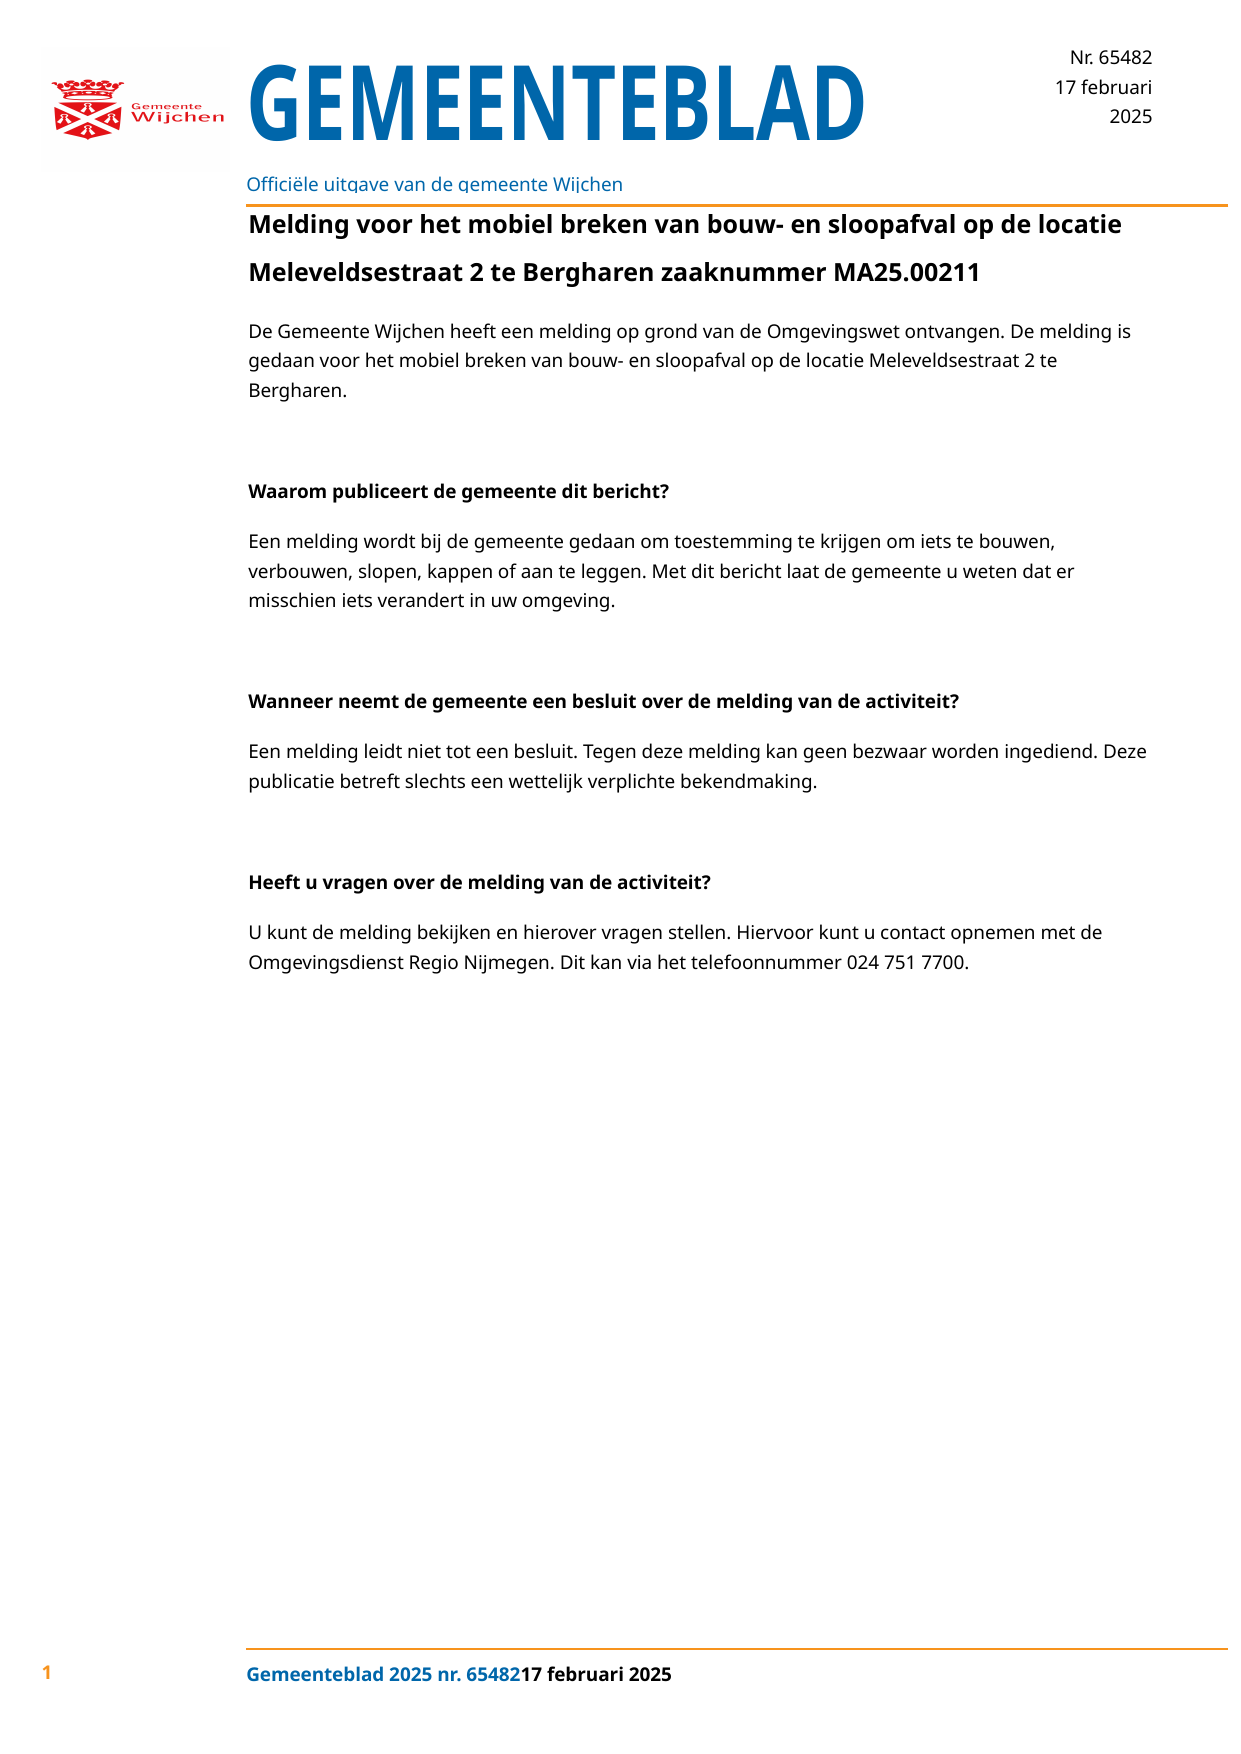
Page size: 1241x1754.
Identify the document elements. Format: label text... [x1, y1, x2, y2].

text Waarom publiceert de gemeente dit bericht? [248, 478, 1152, 504]
text Een melding leidt niet tot een besluit. Tegen deze melding kan geen bezwaar worden ingediend. Deze publicatie betreft slechts een wettelijk verplichte bekendmaking. [248, 739, 1152, 794]
text Melding voor het mobiel breken van bouw- en sloopafval op de locatie Meleveldsestraat 2 te Bergharen zaaknummer MA25.00211 [248, 207, 1152, 288]
text Een melding wordt bij de gemeente gedaan om toestemming te krijgen om iets te bouwen, verbouwen, slopen, kappen of aan te leggen. Met dit bericht laat de gemeente u weten dat er misschien iets verandert in uw omgeving. [248, 528, 1152, 613]
text Wanneer neemt de gemeente een besluit over de melding van de activiteit? [248, 688, 1152, 714]
text U kunt de melding bekijken en hierover vragen stellen. Hiervoor kunt u contact opnemen met de Omgevingsdienst Regio Nijmegen. Dit kan via het telefoonnummer 024 751 7700. [248, 919, 1152, 975]
text Heeft u vragen over de melding van de activiteit? [248, 869, 1152, 895]
picture [41, 47, 231, 172]
text De Gemeente Wijchen heeft een melding op grond van de Omgevingswet ontvangen. De melding is gedaan voor het mobiel breken van bouw- en sloopafval op de locatie Meleveldsestraat 2 te Bergharen. [248, 318, 1152, 403]
